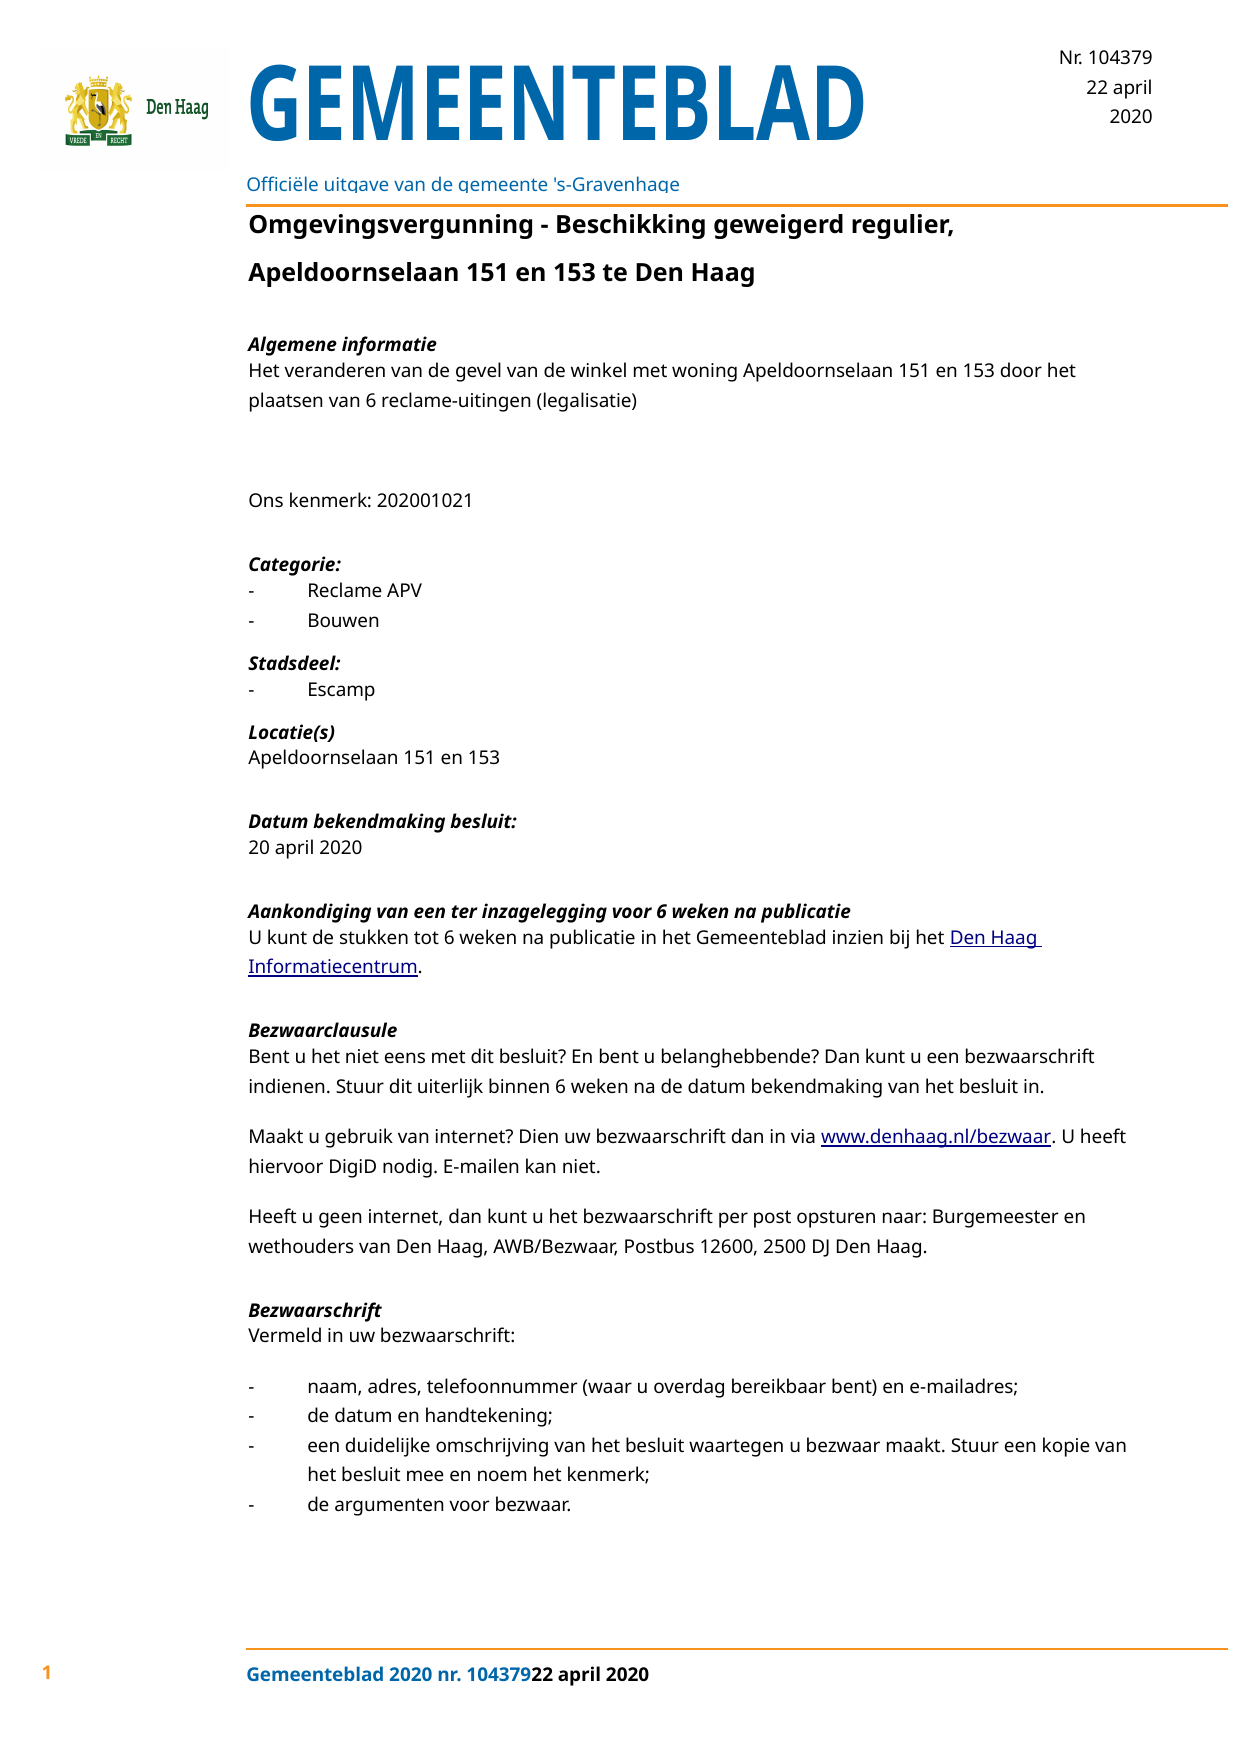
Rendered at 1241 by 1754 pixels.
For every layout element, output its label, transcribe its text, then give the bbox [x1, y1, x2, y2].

list Reclame APV [248, 577, 1152, 603]
text Heeft u geen internet, dan kunt u het bezwaarschrift per post opsturen naar: Burgemeester en wethouders van Den Haag, AWB/Bezwaar, Postbus 12600, 2500 DJ Den Haag. [248, 1203, 1152, 1258]
list Escamp [248, 676, 1152, 701]
text Bent u het niet eens met dit besluit? En bent u belanghebbende? Dan kunt u een bezwaarschrift indienen. Stuur dit uiterlijk binnen 6 weken na de datum bekendmaking van het besluit in. [248, 1043, 1152, 1098]
text Maakt u gebruik van internet? Dien uw bezwaarschrift dan in via www.denhaag.nl/bezwaar. U heeft hiervoor DigiD nodig. E-mailen kan niet. [248, 1123, 1152, 1178]
text Vermeld in uw bezwaarschrift: [248, 1322, 1152, 1348]
text Categorie: [248, 552, 1152, 577]
list de datum en handtekening; [248, 1402, 1152, 1428]
text Algemene informatie [248, 331, 1152, 357]
text Het veranderen van de gevel van de winkel met woning Apeldoornselaan 151 en 153 door het plaatsen van 6 reclame-uitingen (legalisatie) [248, 357, 1152, 412]
text Locatie(s) [248, 719, 1152, 744]
list de argumenten voor bezwaar. [248, 1491, 1152, 1517]
text Ons kenmerk: 202001021 [248, 488, 1152, 513]
text Omgevingsvergunning - Beschikking geweigerd regulier, Apeldoornselaan 151 en 153 te Den Haag [248, 207, 1152, 288]
text Apeldoornselaan 151 en 153 [248, 744, 1152, 770]
text Bezwaarschrift [248, 1297, 1152, 1322]
list een duidelijke omschrijving van het besluit waartegen u bezwaar maakt. Stuur een kopie van het besluit mee en noem het kenmerk; [248, 1432, 1152, 1487]
text Datum bekendmaking besluit: [248, 808, 1152, 834]
list naam, adres, telefoonnummer (waar u overdag bereikbaar bent) en e-mailadres; [248, 1373, 1152, 1399]
list Bouwen [248, 607, 1152, 633]
text Bezwaarclausule [248, 1017, 1152, 1043]
picture [41, 47, 231, 172]
text Aankondiging van een ter inzagelegging voor 6 weken na publicatie [248, 898, 1152, 924]
text 20 april 2020 [248, 834, 1152, 860]
text Stadsdeel: [248, 650, 1152, 676]
text U kunt de stukken tot 6 weken na publicatie in het Gemeenteblad inzien bij het Den Haag Informatiecentrum. [248, 924, 1152, 979]
